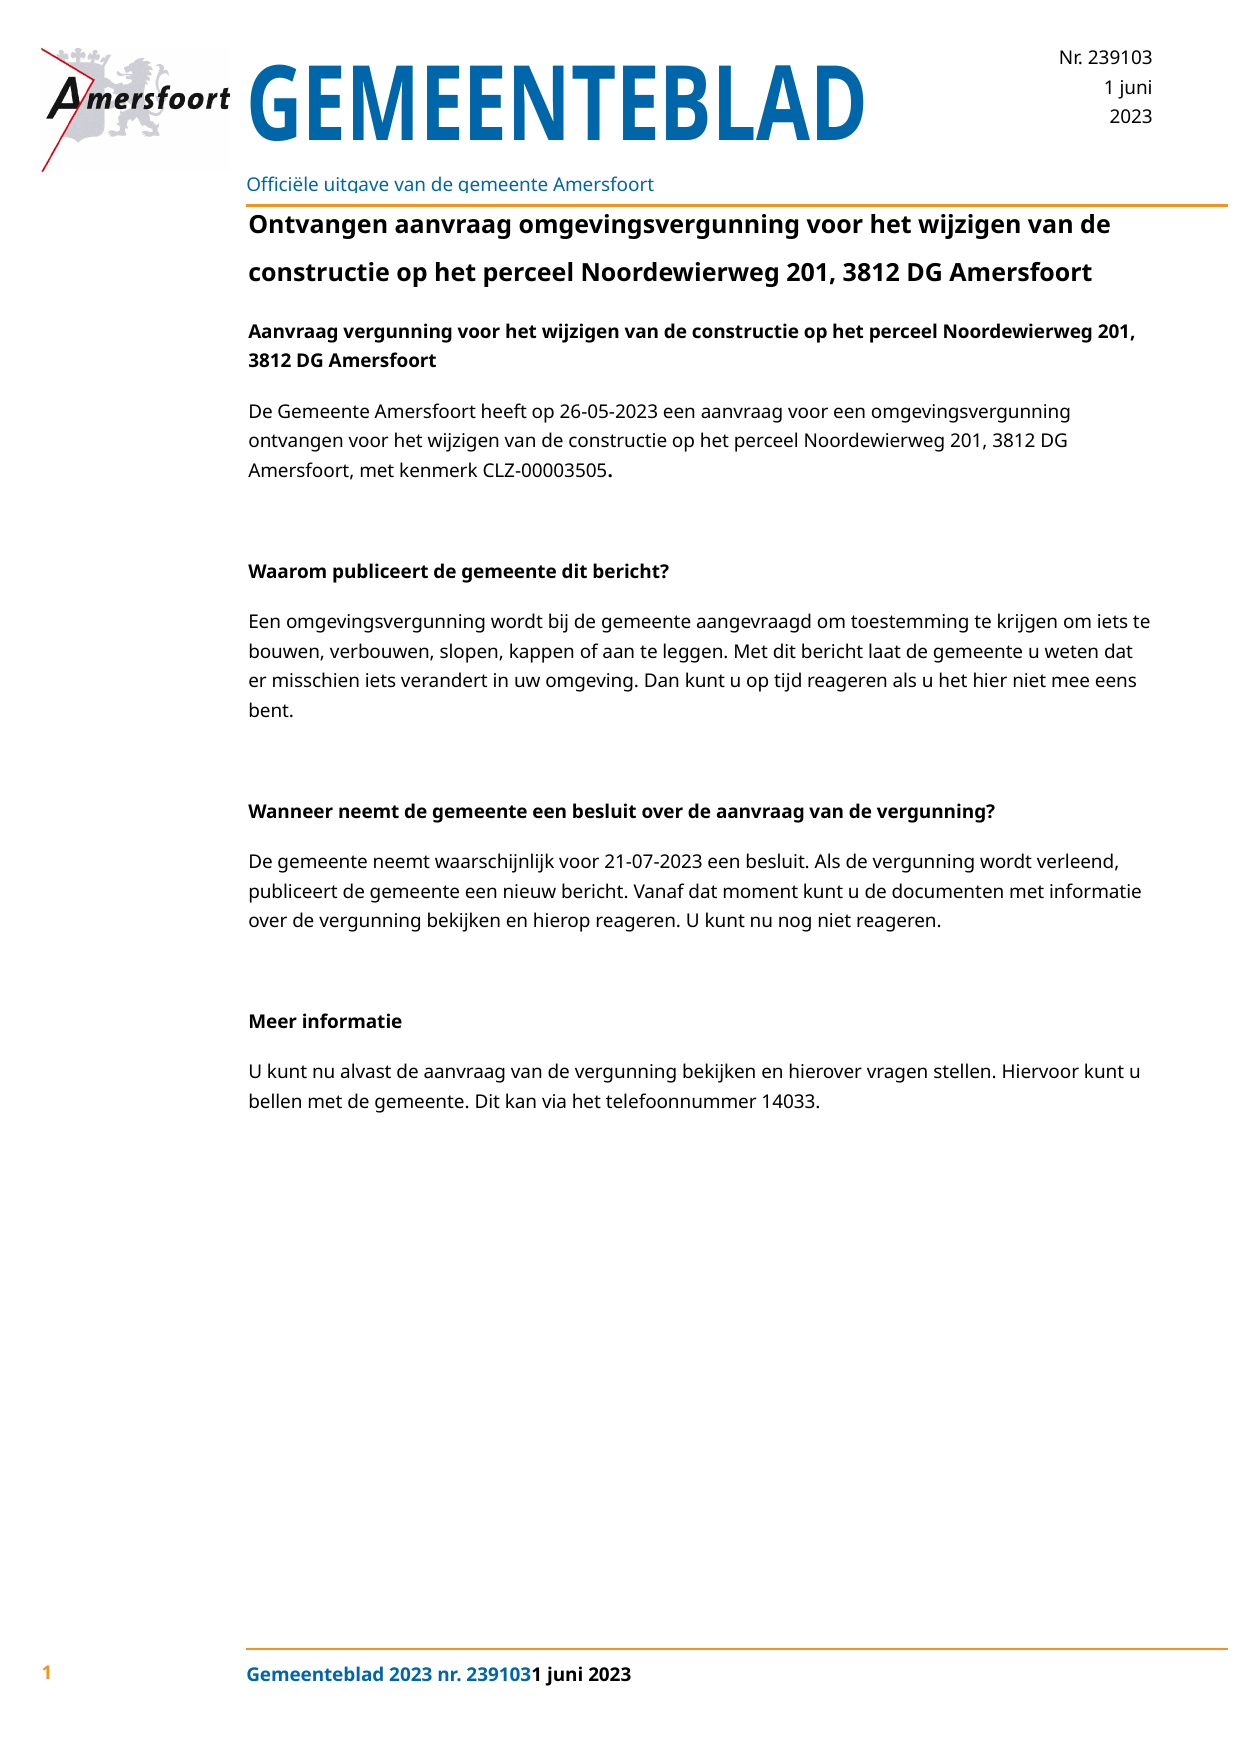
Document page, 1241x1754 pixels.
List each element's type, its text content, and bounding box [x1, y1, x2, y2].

picture [41, 47, 231, 172]
text Meer informatie [248, 1008, 1152, 1034]
text Aanvraag vergunning voor het wijzigen van de constructie op het perceel Noordewierweg 201, 3812 DG Amersfoort [248, 318, 1152, 373]
text Wanneer neemt de gemeente een besluit over de aanvraag van de vergunning? [248, 798, 1152, 824]
text Waarom publiceert de gemeente dit bericht? [248, 558, 1152, 584]
text U kunt nu alvast de aanvraag van de vergunning bekijken en hierover vragen stellen. Hiervoor kunt u bellen met de gemeente. Dit kan via het telefoonnummer 14033. [248, 1059, 1152, 1114]
text De Gemeente Amersfoort heeft op 26-05-2023 een aanvraag voor een omgevingsvergunning ontvangen voor het wijzigen van de constructie op het perceel Noordewierweg 201, 3812 DG Amersfoort, met kenmerk CLZ-00003505. [248, 398, 1152, 483]
text Een omgevingsvergunning wordt bij de gemeente aangevraagd om toestemming te krijgen om iets te bouwen, verbouwen, slopen, kappen of aan te leggen. Met dit bericht laat de gemeente u weten dat er misschien iets verandert in uw omgeving. Dan kunt u op tijd reageren als u het hier niet mee eens bent. [248, 608, 1152, 723]
text De gemeente neemt waarschijnlijk voor 21-07-2023 een besluit. Als de vergunning wordt verleend, publiceert de gemeente een nieuw bericht. Vanaf dat moment kunt u de documenten met informatie over de vergunning bekijken en hierop reageren. U kunt nu nog niet reageren. [248, 848, 1152, 933]
text Ontvangen aanvraag omgevingsvergunning voor het wijzigen van de constructie op het perceel Noordewierweg 201, 3812 DG Amersfoort [248, 207, 1152, 288]
